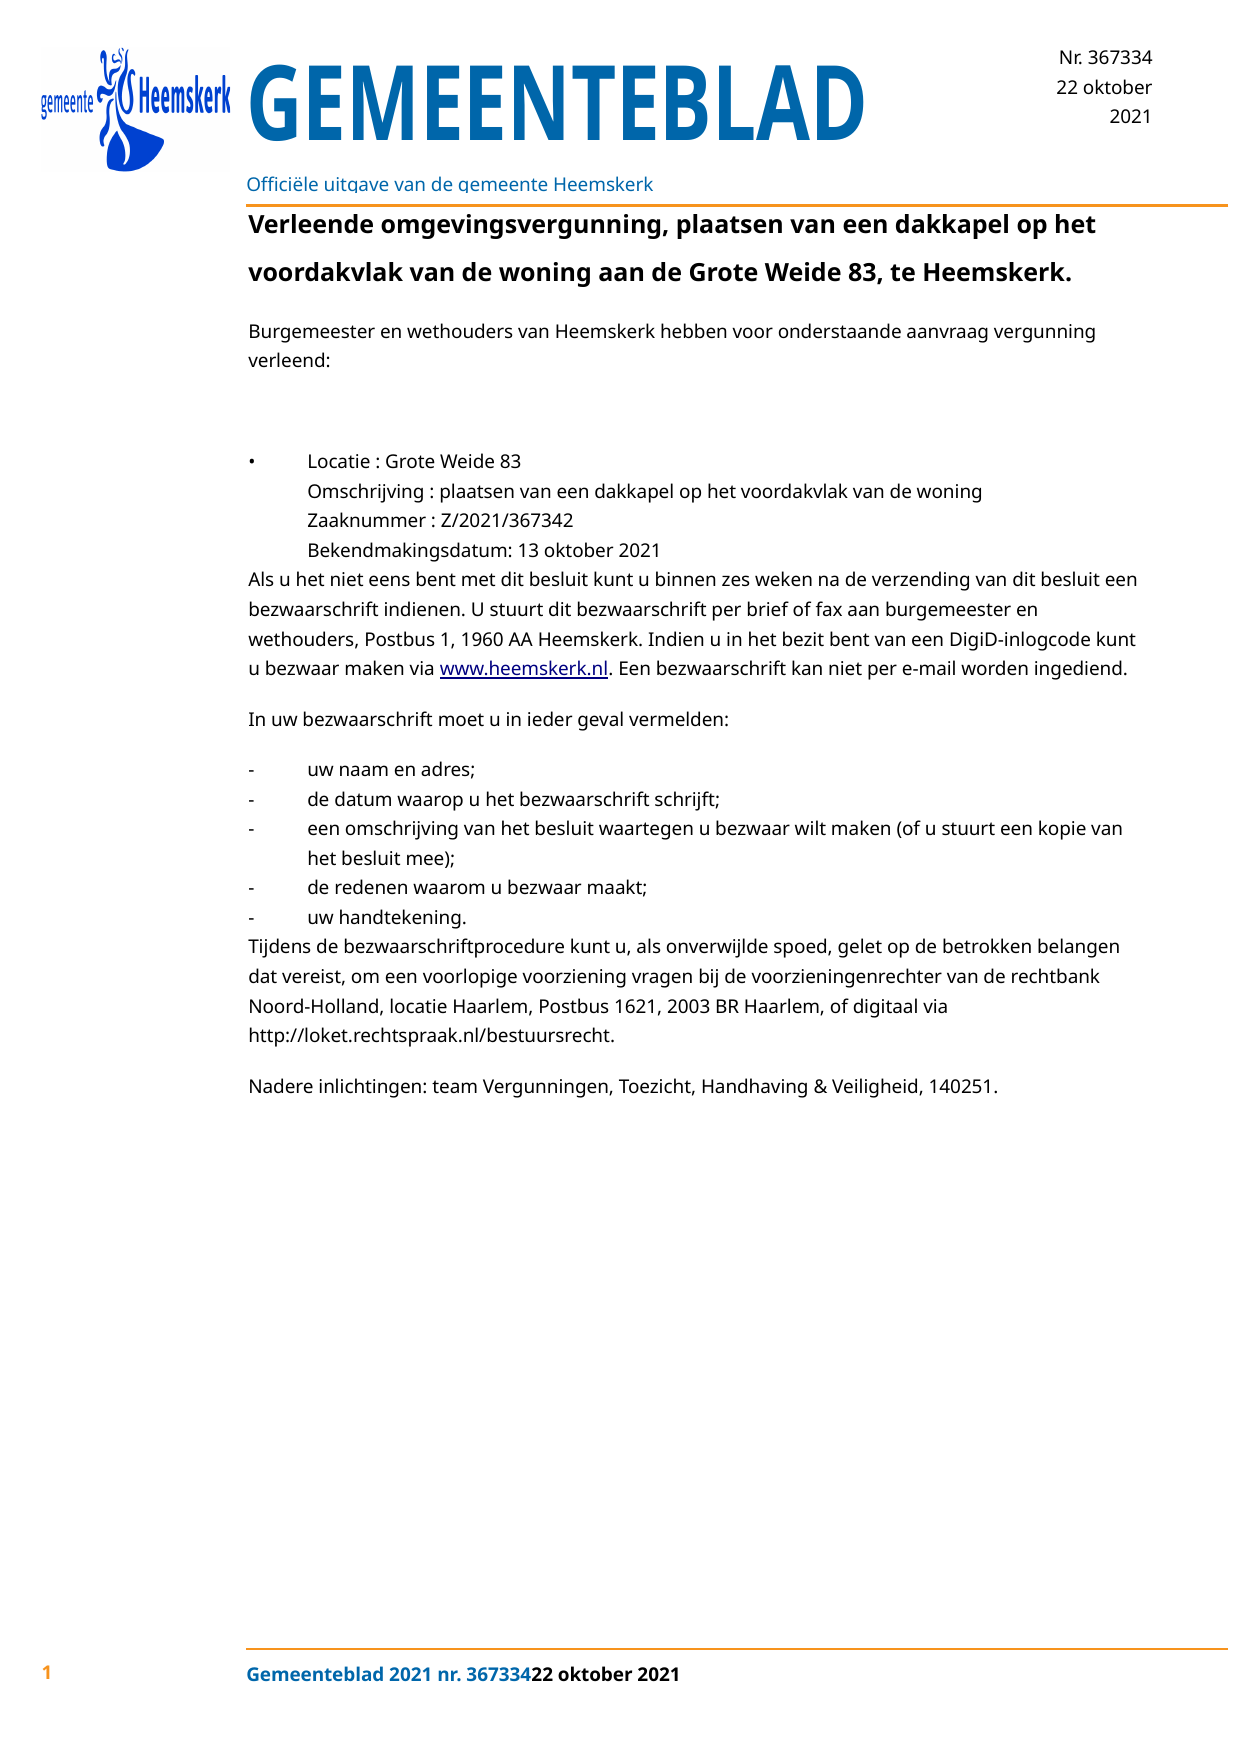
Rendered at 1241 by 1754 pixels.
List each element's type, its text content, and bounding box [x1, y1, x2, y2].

list uw naam en adres; [248, 756, 1152, 782]
text In uw bezwaarschrift moet u in ieder geval vermelden: [248, 706, 1152, 732]
list een omschrijving van het besluit waartegen u bezwaar wilt maken (of u stuurt een kopie van het besluit mee); [248, 815, 1152, 871]
list de datum waarop u het bezwaarschrift schrijft; [248, 786, 1152, 812]
text Tijdens de bezwaarschriftprocedure kunt u, als onverwijlde spoed, gelet op de betrokken belangen dat vereist, om een voorlopige voorziening vragen bij de voorzieningenrechter van de rechtbank Noord-Holland, locatie Haarlem, Postbus 1621, 2003 BR Haarlem, of digitaal via http://loket.rechtspraak.nl/bestuursrecht. [248, 934, 1152, 1048]
text Nadere inlichtingen: team Vergunningen, Toezicht, Handhaving & Veiligheid, 140251. [248, 1073, 1152, 1099]
text Als u het niet eens bent met dit besluit kunt u binnen zes weken na de verzending van dit besluit een bezwaarschrift indienen. U stuurt dit bezwaarschrift per brief of fax aan burgemeester en wethouders, Postbus 1, 1960 AA Heemskerk. Indien u in het bezit bent van een DigiD-inlogcode kunt u bezwaar maken via www.heemskerk.nl. Een bezwaarschrift kan niet per e-mail worden ingediend. [248, 567, 1152, 681]
list de redenen waarom u bezwaar maakt; [248, 874, 1152, 900]
list Bekendmakingsdatum: 13 oktober 2021 [248, 537, 1152, 563]
text Burgemeester en wethouders van Heemskerk hebben voor onderstaande aanvraag vergunning verleend: [248, 318, 1152, 373]
list uw handtekening. [248, 904, 1152, 930]
picture [41, 47, 231, 172]
list Locatie : Grote Weide 83 [248, 448, 1152, 474]
text Verleende omgevingsvergunning, plaatsen van een dakkapel op het voordakvlak van de woning aan de Grote Weide 83, te Heemskerk. [248, 207, 1152, 288]
list Omschrijving : plaatsen van een dakkapel op het voordakvlak van de woning [248, 478, 1152, 504]
list Zaaknummer : Z/2021/367342 [248, 507, 1152, 533]
